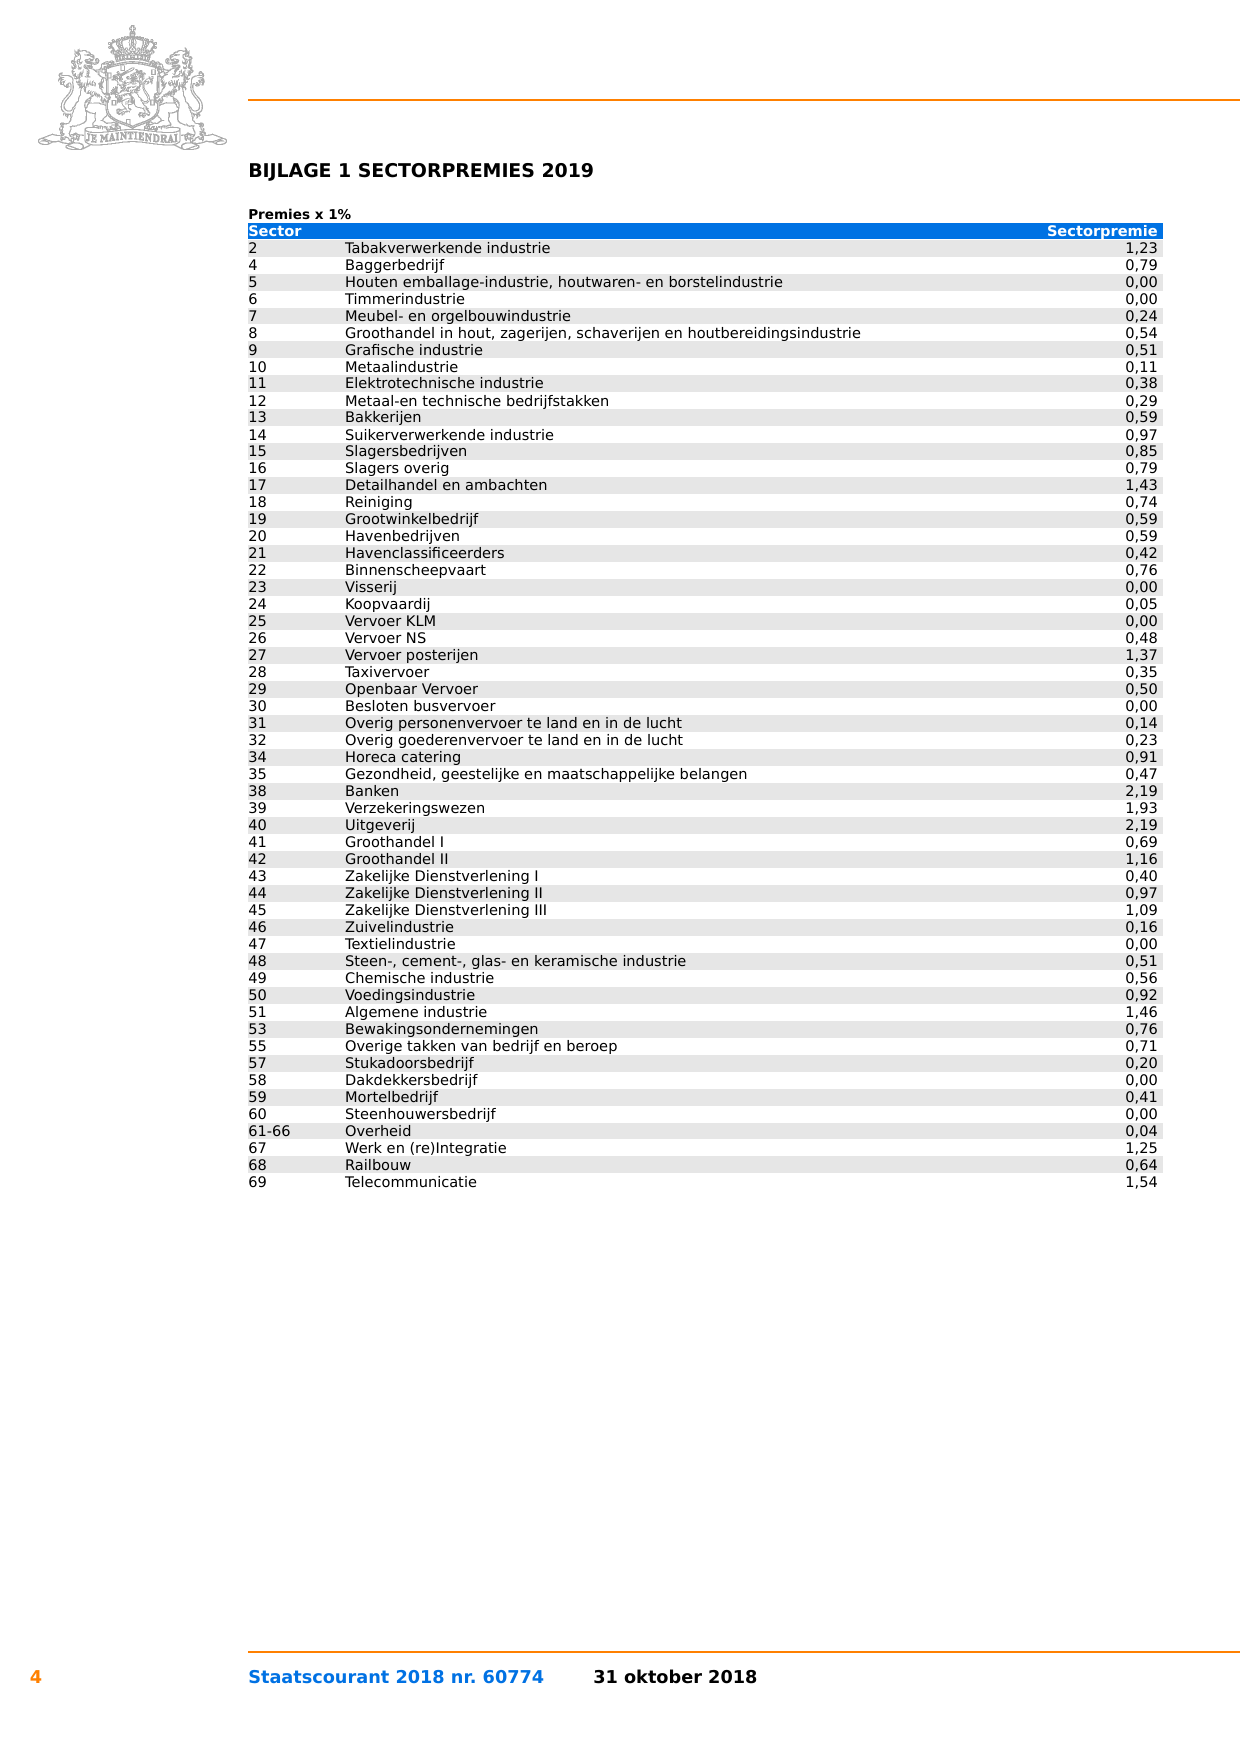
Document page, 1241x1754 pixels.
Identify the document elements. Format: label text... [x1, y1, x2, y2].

table_cell Metaal-en technische bedrijfstakken [339, 393, 973, 409]
table_cell 24 [248, 596, 339, 613]
table_cell 0,00 [973, 291, 1163, 307]
table_cell Zakelijke Dienstverlening III [339, 902, 973, 919]
table_cell Baggerbedrijf [339, 257, 973, 273]
table_cell 30 [248, 698, 339, 715]
table_cell 55 [248, 1038, 339, 1054]
table_cell 6 [248, 291, 339, 307]
table_cell 21 [248, 545, 339, 562]
table_cell 0,74 [973, 494, 1163, 511]
table_cell Railbouw [339, 1156, 973, 1173]
table_cell Groothandel II [339, 851, 973, 868]
table_cell 0,16 [973, 919, 1163, 936]
table_header Premies x 1% [248, 207, 1163, 223]
table_cell 53 [248, 1021, 339, 1038]
table_cell Horeca catering [339, 749, 973, 766]
table_cell 2 [248, 240, 339, 257]
table_cell 0,92 [973, 987, 1163, 1004]
table_cell 0,24 [973, 308, 1163, 324]
picture [38, 25, 227, 150]
table_cell Taxivervoer [339, 664, 973, 681]
table_cell 46 [248, 919, 339, 936]
table_cell Zakelijke Dienstverlening I [339, 868, 973, 885]
table_cell 0,71 [973, 1038, 1163, 1054]
table_cell 2,19 [973, 783, 1163, 800]
table_cell 42 [248, 851, 339, 868]
table_cell 0,76 [973, 1021, 1163, 1038]
table_cell 20 [248, 528, 339, 545]
table_cell 12 [248, 393, 339, 409]
table_cell 2,19 [973, 817, 1163, 834]
table_cell Telecommunicatie [339, 1174, 973, 1190]
table_cell Sectorpremie [973, 223, 1163, 239]
table_cell Stukadoorsbedrijf [339, 1055, 973, 1072]
table_cell 13 [248, 409, 339, 426]
table_cell Visserij [339, 579, 973, 596]
table_cell 39 [248, 800, 339, 817]
table_cell 0,00 [973, 1106, 1163, 1122]
table_cell 0,05 [973, 596, 1163, 613]
table_cell 7 [248, 308, 339, 324]
table_cell Groothandel in hout, zagerijen, schaverijen en houtbereidingsindustrie [339, 325, 973, 341]
table_cell 0,51 [973, 953, 1163, 970]
table_cell 0,76 [973, 562, 1163, 579]
table_cell 23 [248, 579, 339, 596]
table_cell 0,38 [973, 375, 1163, 392]
table_cell 0,41 [973, 1089, 1163, 1106]
table_cell Grafische industrie [339, 341, 973, 358]
table_cell Koopvaardij [339, 596, 973, 613]
table_cell 35 [248, 766, 339, 783]
table_cell Steen-, cement-, glas- en keramische industrie [339, 953, 973, 970]
table_cell Zuivelindustrie [339, 919, 973, 936]
table_cell 0,69 [973, 834, 1163, 851]
table_cell 0,59 [973, 528, 1163, 545]
table_cell 22 [248, 562, 339, 579]
table_cell 9 [248, 341, 339, 358]
table_cell 68 [248, 1156, 339, 1173]
table_cell 28 [248, 664, 339, 681]
table_cell 45 [248, 902, 339, 919]
table_cell 58 [248, 1072, 339, 1088]
subtitle BIJLAGE 1 SECTORPREMIES 2019 [248, 160, 1163, 182]
table_cell 0,54 [973, 325, 1163, 341]
table_cell Gezondheid, geestelijke en maatschappelijke belangen [339, 766, 973, 783]
table_cell Mortelbedrijf [339, 1089, 973, 1106]
table_cell Timmerindustrie [339, 291, 973, 307]
table_cell 0,04 [973, 1123, 1163, 1139]
table_cell 0,48 [973, 630, 1163, 647]
table_cell Havenbedrijven [339, 528, 973, 545]
table_cell 8 [248, 325, 339, 341]
table_cell Textielindustrie [339, 936, 973, 953]
table_cell Banken [339, 783, 973, 800]
table_cell Slagers overig [339, 460, 973, 477]
table_cell 1,43 [973, 477, 1163, 494]
table_cell 0,50 [973, 681, 1163, 698]
table_cell 40 [248, 817, 339, 834]
table_cell 0,59 [973, 409, 1163, 426]
table_cell Metaalindustrie [339, 359, 973, 375]
table_cell 0,00 [973, 274, 1163, 291]
table_cell 59 [248, 1089, 339, 1106]
table_cell 41 [248, 834, 339, 851]
table_cell Grootwinkelbedrijf [339, 511, 973, 528]
table_cell 1,16 [973, 851, 1163, 868]
table_cell 0,51 [973, 341, 1163, 358]
table_cell 0,64 [973, 1156, 1163, 1173]
table_cell 0,23 [973, 732, 1163, 749]
table_cell 19 [248, 511, 339, 528]
table_cell 1,46 [973, 1004, 1163, 1021]
table_cell 69 [248, 1174, 339, 1190]
table_cell Vervoer KLM [339, 613, 973, 630]
table_cell 0,00 [973, 1072, 1163, 1088]
table_cell Voedingsindustrie [339, 987, 973, 1004]
table_cell 29 [248, 681, 339, 698]
table_cell Havenclassificeerders [339, 545, 973, 562]
table_cell 5 [248, 274, 339, 291]
table_cell 11 [248, 375, 339, 392]
table_cell 0,35 [973, 664, 1163, 681]
table_cell Meubel- en orgelbouwindustrie [339, 308, 973, 324]
table_cell Zakelijke Dienstverlening II [339, 885, 973, 902]
table_cell 0,42 [973, 545, 1163, 562]
table_cell 49 [248, 970, 339, 987]
table_cell Steenhouwersbedrijf [339, 1106, 973, 1122]
table_cell 34 [248, 749, 339, 766]
table_cell 0,29 [973, 393, 1163, 409]
table_cell 32 [248, 732, 339, 749]
table_cell Chemische industrie [339, 970, 973, 987]
table_cell 0,97 [973, 426, 1163, 443]
table_cell 60 [248, 1106, 339, 1122]
table_cell Tabakverwerkende industrie [339, 240, 973, 257]
table_cell 0,59 [973, 511, 1163, 528]
table_cell 0,47 [973, 766, 1163, 783]
table_cell 67 [248, 1140, 339, 1156]
table_cell Houten emballage-industrie, houtwaren- en borstelindustrie [339, 274, 973, 291]
table_cell 61-66 [248, 1123, 339, 1139]
table_cell 0,85 [973, 443, 1163, 460]
table_cell 38 [248, 783, 339, 800]
table_cell Vervoer posterijen [339, 647, 973, 664]
table_cell 0,20 [973, 1055, 1163, 1072]
table_cell 1,25 [973, 1140, 1163, 1156]
table_cell 4 [248, 257, 339, 273]
table_cell Elektrotechnische industrie [339, 375, 973, 392]
table_cell 26 [248, 630, 339, 647]
table_cell 0,79 [973, 460, 1163, 477]
table_cell 0,97 [973, 885, 1163, 902]
table_cell Besloten busvervoer [339, 698, 973, 715]
table_cell 27 [248, 647, 339, 664]
table_cell Slagersbedrijven [339, 443, 973, 460]
table_cell Overig goederenvervoer te land en in de lucht [339, 732, 973, 749]
table_cell Groothandel I [339, 834, 973, 851]
table_cell Uitgeverij [339, 817, 973, 834]
table_cell 16 [248, 460, 339, 477]
table_cell Sector [248, 223, 973, 239]
table_cell 0,00 [973, 698, 1163, 715]
table_cell 0,56 [973, 970, 1163, 987]
table_cell Reiniging [339, 494, 973, 511]
table_cell 10 [248, 359, 339, 375]
table_cell 0,00 [973, 579, 1163, 596]
table_cell Overig personenvervoer te land en in de lucht [339, 715, 973, 732]
table_cell 48 [248, 953, 339, 970]
table_cell 51 [248, 1004, 339, 1021]
table_cell 0,79 [973, 257, 1163, 273]
table_cell 1,09 [973, 902, 1163, 919]
table_cell Binnenscheepvaart [339, 562, 973, 579]
table_cell Vervoer NS [339, 630, 973, 647]
table_cell Bewakingsondernemingen [339, 1021, 973, 1038]
table_cell 15 [248, 443, 339, 460]
table_cell 0,14 [973, 715, 1163, 732]
table_cell Dakdekkersbedrijf [339, 1072, 973, 1088]
table_cell 47 [248, 936, 339, 953]
table_cell Openbaar Vervoer [339, 681, 973, 698]
table_cell Overheid [339, 1123, 973, 1139]
table_cell 50 [248, 987, 339, 1004]
table_cell 1,37 [973, 647, 1163, 664]
table_cell 1,54 [973, 1174, 1163, 1190]
table_cell 57 [248, 1055, 339, 1072]
table_cell 17 [248, 477, 339, 494]
table_cell 44 [248, 885, 339, 902]
table_cell Suikerverwerkende industrie [339, 426, 973, 443]
table_cell 0,40 [973, 868, 1163, 885]
table_cell 0,91 [973, 749, 1163, 766]
table_cell Overige takken van bedrijf en beroep [339, 1038, 973, 1054]
table_cell Detailhandel en ambachten [339, 477, 973, 494]
table_cell Bakkerijen [339, 409, 973, 426]
table_cell 43 [248, 868, 339, 885]
table_cell Algemene industrie [339, 1004, 973, 1021]
table_cell 18 [248, 494, 339, 511]
table_cell 0,00 [973, 936, 1163, 953]
table_cell 0,00 [973, 613, 1163, 630]
table_cell 14 [248, 426, 339, 443]
table_cell 0,11 [973, 359, 1163, 375]
table_cell 1,23 [973, 240, 1163, 257]
table_cell 1,93 [973, 800, 1163, 817]
table_cell Werk en (re)Integratie [339, 1140, 973, 1156]
table_cell Verzekeringswezen [339, 800, 973, 817]
table_cell 31 [248, 715, 339, 732]
table_cell 25 [248, 613, 339, 630]
